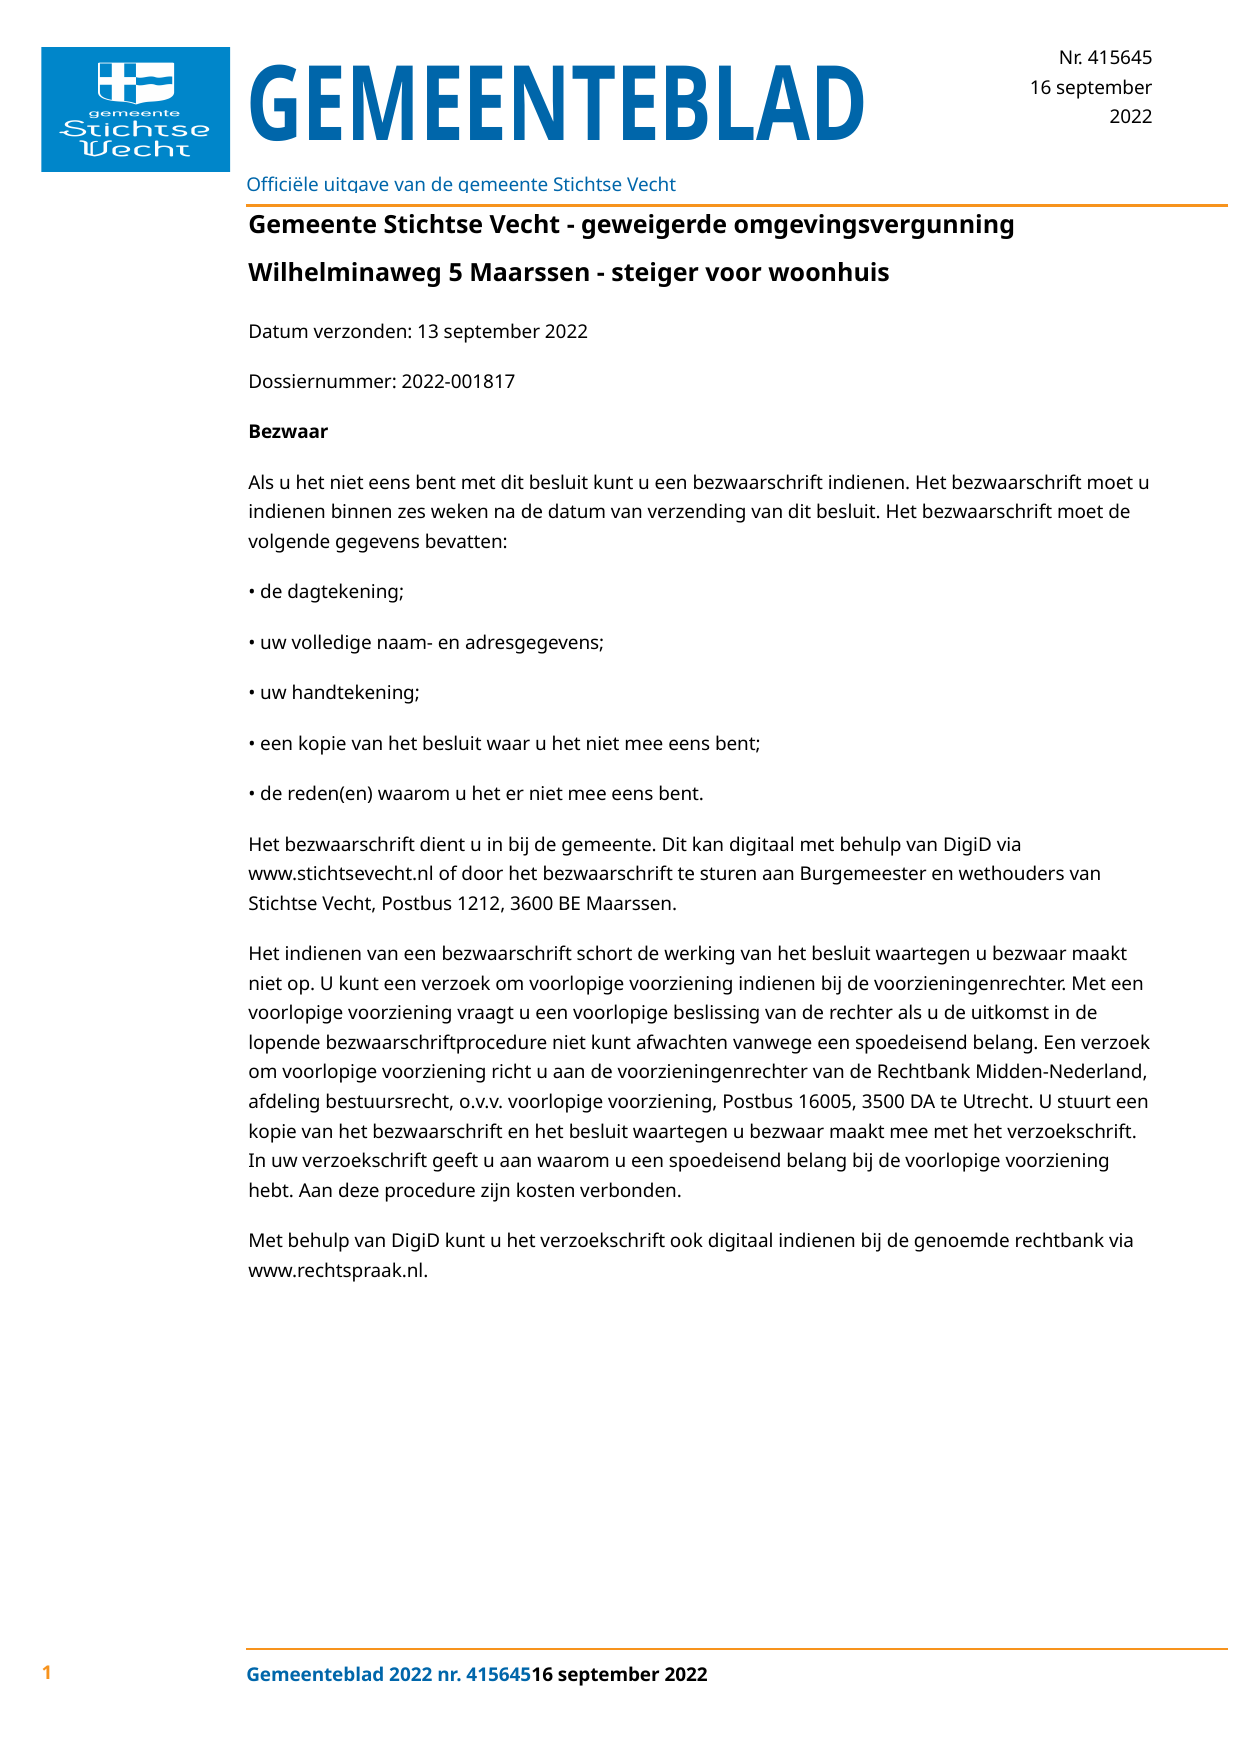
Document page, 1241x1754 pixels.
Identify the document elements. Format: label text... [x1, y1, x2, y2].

text Als u het niet eens bent met dit besluit kunt u een bezwaarschrift indienen. Het bezwaarschrift moet u indienen binnen zes weken na de datum van verzending van dit besluit. Het bezwaarschrift moet de volgende gegevens bevatten: [248, 469, 1152, 554]
text Datum verzonden: 13 september 2022 [248, 318, 1152, 344]
text Het bezwaarschrift dient u in bij de gemeente. Dit kan digitaal met behulp van DigiD via www.stichtsevecht.nl of door het bezwaarschrift te sturen aan Burgemeester en wethouders van Stichtse Vecht, Postbus 1212, 3600 BE Maarssen. [248, 831, 1152, 916]
text Met behulp van DigiD kunt u het verzoekschrift ook digitaal indienen bij de genoemde rechtbank via www.rechtspraak.nl. [248, 1227, 1152, 1283]
text Dossiernummer: 2022-001817 [248, 368, 1152, 394]
picture [99, 63, 135, 101]
text Bezwaar [248, 419, 1152, 444]
text • een kopie van het besluit waar u het niet mee eens bent; [248, 730, 1152, 756]
text • de dagtekening; [248, 579, 1152, 604]
text Het indienen van een bezwaarschrift schort de werking van het besluit waartegen u bezwaar maakt niet op. U kunt een verzoek om voorlopige voorziening indienen bij de voorzieningenrechter. Met een voorlopige voorziening vraagt u een voorlopige beslissing van de rechter als u de uitkomst in de lopende bezwaarschriftprocedure niet kunt afwachten vanwege een spoedeisend belang. Een verzoek om voorlopige voorziening richt u aan de voorzieningenrechter van de Rechtbank Midden-Nederland, afdeling bestuursrecht, o.v.v. voorlopige voorziening, Postbus 16005, 3500 DA te Utrecht. U stuurt een kopie van het bezwaarschrift en het besluit waartegen u bezwaar maakt mee met het verzoekschrift. In uw verzoekschrift geeft u aan waarom u een spoedeisend belang bij de voorlopige voorziening hebt. Aan deze procedure zijn kosten verbonden. [248, 940, 1152, 1203]
text Gemeente Stichtse Vecht - geweigerde omgevingsvergunning Wilhelminaweg 5 Maarssen - steiger voor woonhuis [248, 207, 1152, 288]
text • de reden(en) waarom u het er niet mee eens bent. [248, 780, 1152, 806]
text • uw volledige naam- en adresgegevens; [248, 629, 1152, 655]
text • uw handtekening; [248, 679, 1152, 705]
picture [137, 63, 174, 103]
